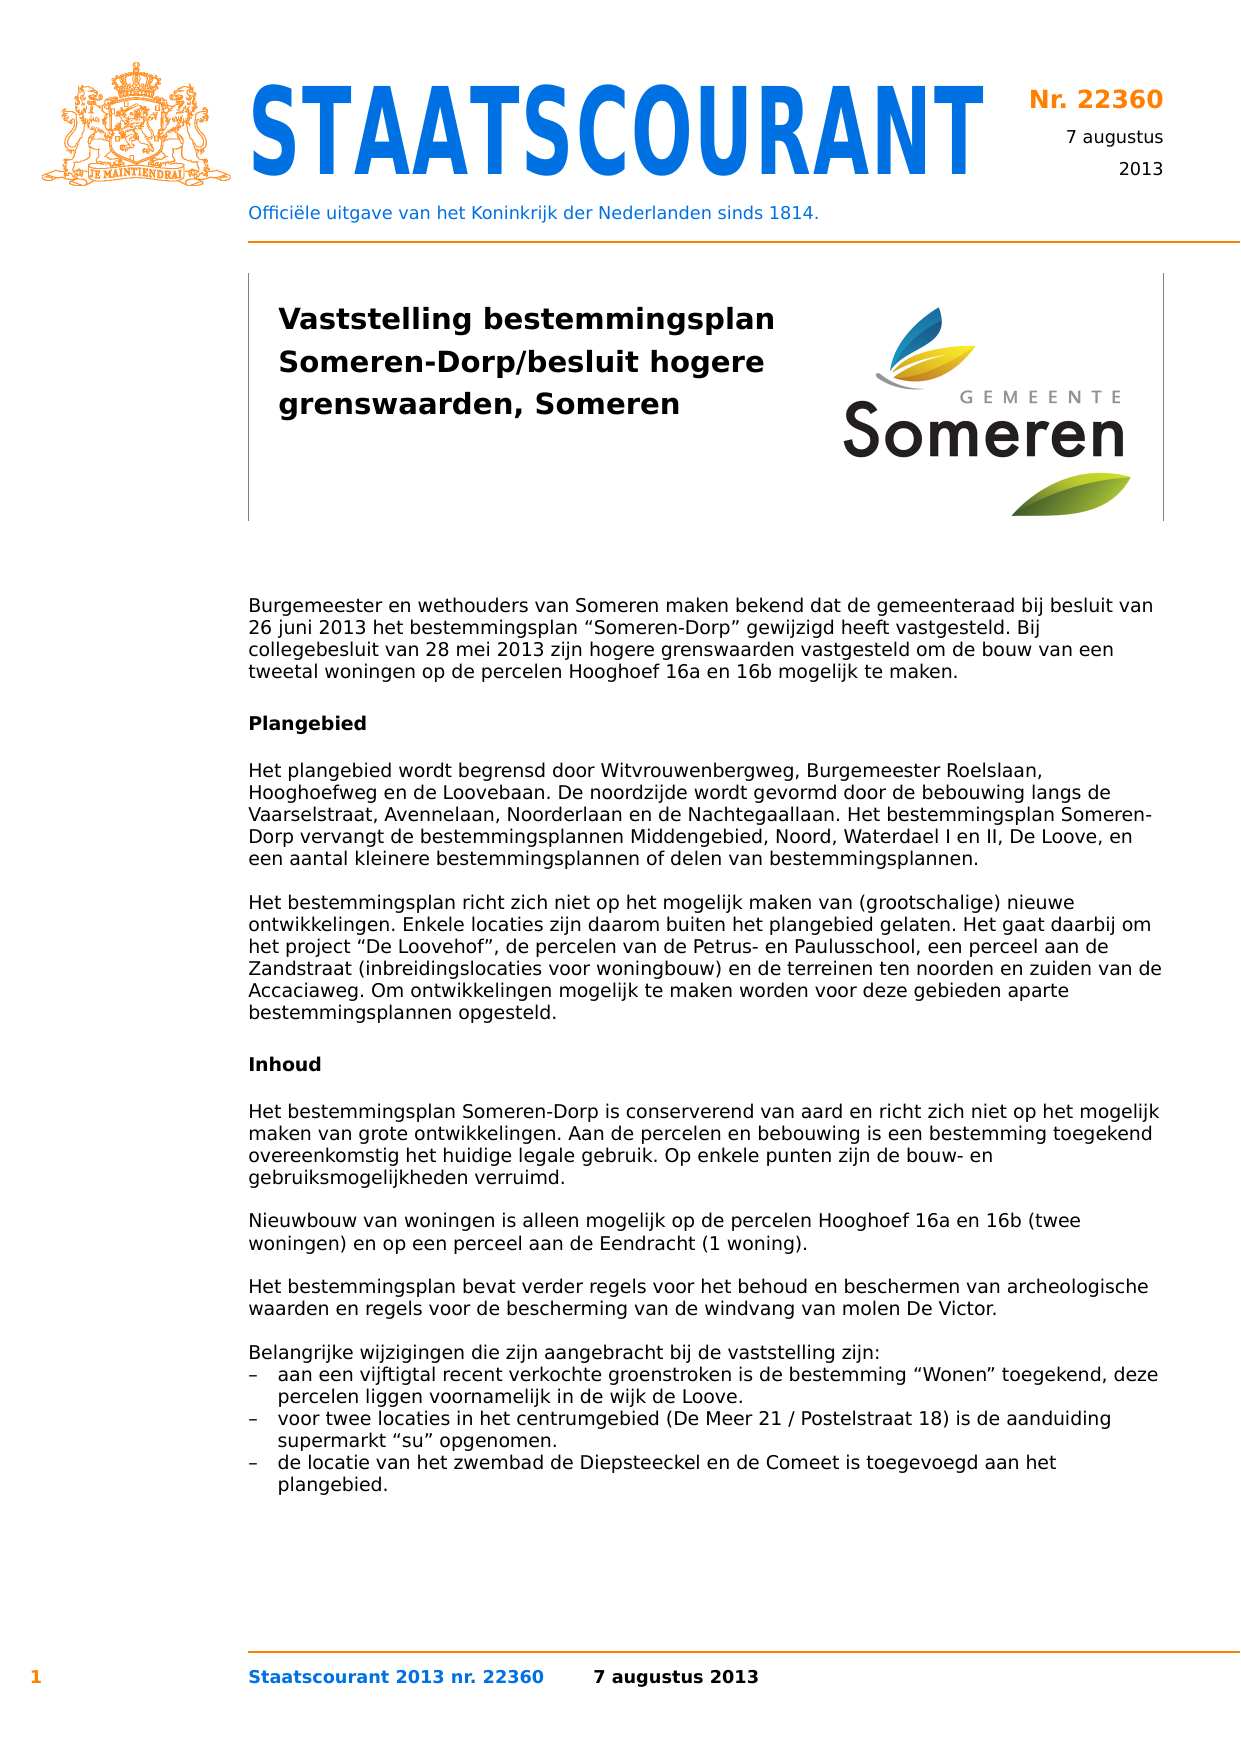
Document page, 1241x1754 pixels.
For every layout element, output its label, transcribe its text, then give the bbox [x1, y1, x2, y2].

text – de locatie van het zwembad de Diepsteeckel en de Comeet is toegevoegd aan het plangebied. [248, 1452, 1163, 1496]
text – aan een vijftigtal recent verkochte groenstroken is de bestemming “Wonen” toegekend, deze percelen liggen voornamelijk in de wijk de Loove. [248, 1364, 1163, 1408]
subtitle Vaststelling bestemmingsplan Someren-Dorp/besluit hogere grenswaarden, Someren [249, 273, 1163, 521]
picture [838, 302, 1134, 521]
picture [41, 62, 231, 186]
text Belangrijke wijzigingen die zijn aangebracht bij de vaststelling zijn: [248, 1342, 1163, 1364]
table_cell Officiële uitgave van het Koninkrijk der Nederlanden sinds 1814. [248, 203, 1240, 241]
table_header Nr. 22360 [998, 62, 1240, 121]
text Het plangebied wordt begrensd door Witvrouwenbergweg, Burgemeester Roelslaan, Hooghoefweg en de Loovebaan. De noordzijde wordt gevormd door de bebouwing langs de Vaarselstraat, Avennelaan, Noorderlaan en de Nachtegaallaan. Het bestemmingsplan Someren-Dorp vervangt de bestemmingsplannen Middengebied, Noord, Waterdael I en II, De Loove, en een aantal kleinere bestemmingsplannen of delen van bestemmingsplannen. [248, 760, 1163, 870]
text Nieuwbouw van woningen is alleen mogelijk op de percelen Hooghoef 16a en 16b (twee woningen) en op een perceel aan de Eendracht (1 woning). [248, 1210, 1163, 1254]
table_cell 7 augustus [998, 121, 1240, 153]
table_cell 2013 [998, 153, 1240, 203]
text Het bestemmingsplan richt zich niet op het mogelijk maken van (grootschalige) nieuwe ontwikkelingen. Enkele locaties zijn daarom buiten het plangebied gelaten. Het gaat daarbij om het project “De Loovehof”, de percelen van de Petrus- en Paulusschool, een perceel aan de Zandstraat (inbreidingslocaties voor woningbouw) en de terreinen ten noorden en zuiden van de Accaciaweg. Om ontwikkelingen mogelijk te maken worden voor deze gebieden aparte bestemmingsplannen opgesteld. [248, 892, 1163, 1024]
text – voor twee locaties in het centrumgebied (De Meer 21 / Postelstraat 18) is de aanduiding supermarkt “su” opgenomen. [248, 1408, 1163, 1452]
subtitle Plangebied [248, 713, 1163, 735]
text Het bestemmingsplan bevat verder regels voor het behoud en beschermen van archeologische waarden en regels voor de bescherming van de windvang van molen De Victor. [248, 1276, 1163, 1320]
text Burgemeester en wethouders van Someren maken bekend dat de gemeenteraad bij besluit van 26 juni 2013 het bestemmingsplan “Someren-Dorp” gewijzigd heeft vastgesteld. Bij collegebesluit van 28 mei 2013 zijn hogere grenswaarden vastgesteld om de bouw van een tweetal woningen op de percelen Hooghoef 16a en 16b mogelijk te maken. [248, 595, 1163, 683]
subtitle Inhoud [248, 1054, 1163, 1076]
table_header [25, 62, 248, 241]
table_header STAATSCOURANT [248, 62, 998, 203]
text Het bestemmingsplan Someren-Dorp is conserverend van aard en richt zich niet op het mogelijk maken van grote ontwikkelingen. Aan de percelen en bebouwing is een bestemming toegekend overeenkomstig het huidige legale gebruik. Op enkele punten zijn de bouw- en gebruiksmogelijkheden verruimd. [248, 1101, 1163, 1188]
